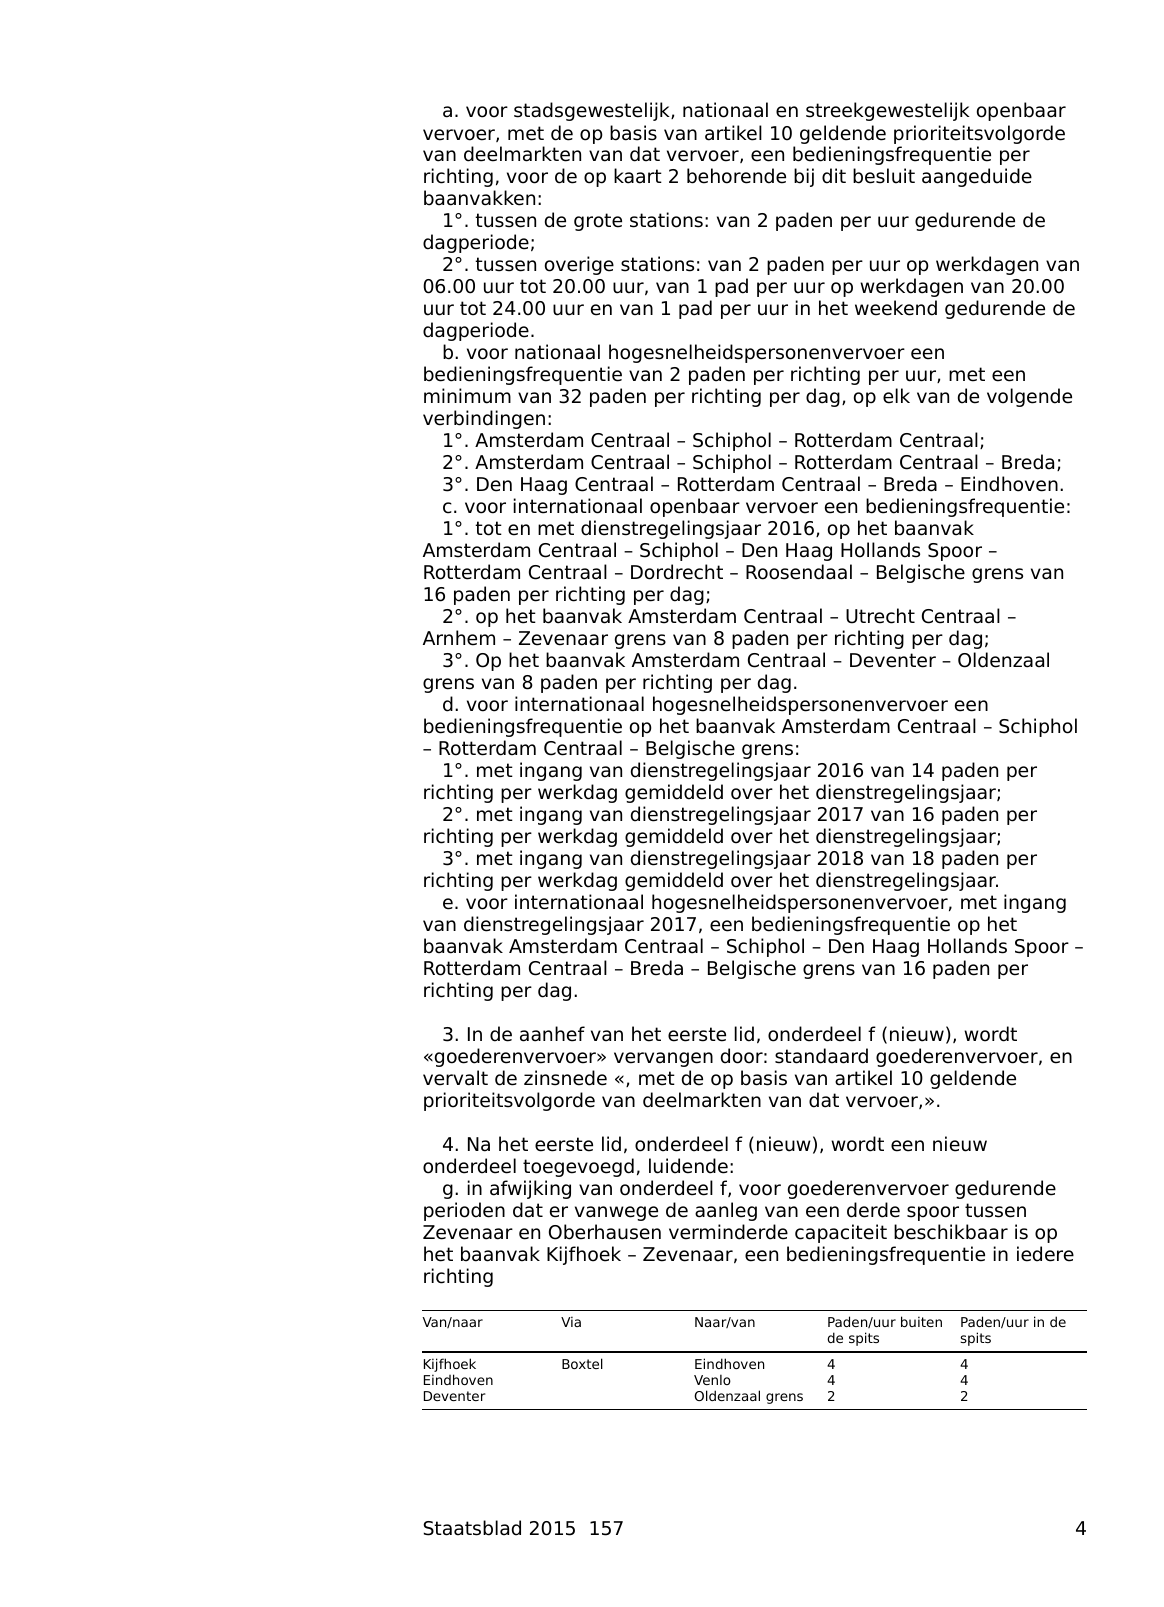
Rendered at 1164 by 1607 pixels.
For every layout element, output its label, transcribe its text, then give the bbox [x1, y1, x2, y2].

table_cell Kijfhoek [422, 1353, 555, 1373]
text e. voor internationaal hogesnelheidspersonenvervoer, met ingang van dienstregelingsjaar 2017, een bedieningsfrequentie op het baanvak Amsterdam Centraal – Schiphol – Den Haag Hollands Spoor – Rotterdam Centraal – Breda – Belgische grens van 16 paden per richting per dag. [422, 892, 1087, 1002]
table_cell Eindhoven [422, 1373, 555, 1389]
table_header Via [555, 1311, 688, 1351]
text 3°. met ingang van dienstregelingsjaar 2018 van 18 paden per richting per werkdag gemiddeld over het dienstregelingsjaar. [422, 848, 1087, 892]
text 2°. Amsterdam Centraal – Schiphol – Rotterdam Centraal – Breda; [422, 452, 1087, 474]
table_cell 2 [821, 1389, 954, 1409]
text 2°. tussen overige stations: van 2 paden per uur op werkdagen van 06.00 uur tot 20.00 uur, van 1 pad per uur op werkdagen van 20.00 uur tot 24.00 uur en van 1 pad per uur in het weekend gedurende de dagperiode. [422, 254, 1087, 342]
table_cell 4 [954, 1373, 1087, 1389]
text 2°. op het baanvak Amsterdam Centraal – Utrecht Centraal – Arnhem – Zevenaar grens van 8 paden per richting per dag; [422, 606, 1087, 650]
text 1°. tot en met dienstregelingsjaar 2016, op het baanvak Amsterdam Centraal – Schiphol – Den Haag Hollands Spoor – Rotterdam Centraal – Dordrecht – Roosendaal – Belgische grens van 16 paden per richting per dag; [422, 518, 1087, 606]
table_cell [555, 1389, 688, 1409]
text a. voor stadsgewestelijk, nationaal en streekgewestelijk openbaar vervoer, met de op basis van artikel 10 geldende prioriteitsvolgorde van deelmarkten van dat vervoer, een bedieningsfrequentie per richting, voor de op kaart 2 behorende bij dit besluit aangeduide baanvakken: [422, 100, 1087, 210]
table_cell Eindhoven [688, 1353, 821, 1373]
text 1°. Amsterdam Centraal – Schiphol – Rotterdam Centraal; [422, 430, 1087, 452]
table_cell Oldenzaal grens [688, 1389, 821, 1409]
table_header Paden/uur buiten de spits [821, 1311, 954, 1351]
table_cell Deventer [422, 1389, 555, 1409]
text 3°. Op het baanvak Amsterdam Centraal – Deventer – Oldenzaal grens van 8 paden per richting per dag. [422, 650, 1087, 694]
text c. voor internationaal openbaar vervoer een bedieningsfrequentie: [422, 496, 1087, 518]
text 1°. met ingang van dienstregelingsjaar 2016 van 14 paden per richting per werkdag gemiddeld over het dienstregelingsjaar; [422, 760, 1087, 804]
table_cell 4 [821, 1353, 954, 1373]
text b. voor nationaal hogesnelheidspersonenvervoer een bedieningsfrequentie van 2 paden per richting per uur, met een minimum van 32 paden per richting per dag, op elk van de volgende verbindingen: [422, 342, 1087, 430]
table_cell 2 [954, 1389, 1087, 1409]
table_cell Boxtel [555, 1353, 688, 1373]
table_header Van/naar [422, 1311, 555, 1351]
table_header Paden/uur in de spits [954, 1311, 1087, 1351]
text g. in afwijking van onderdeel f, voor goederenvervoer gedurende perioden dat er vanwege de aanleg van een derde spoor tussen Zevenaar en Oberhausen verminderde capaciteit beschikbaar is op het baanvak Kijfhoek – Zevenaar, een bedieningsfrequentie in iedere richting [422, 1178, 1087, 1288]
table_cell [555, 1373, 688, 1389]
table_cell 4 [821, 1373, 954, 1389]
table_cell 4 [954, 1353, 1087, 1373]
text d. voor internationaal hogesnelheidspersonenvervoer een bedieningsfrequentie op het baanvak Amsterdam Centraal – Schiphol – Rotterdam Centraal – Belgische grens: [422, 694, 1087, 760]
text 3. In de aanhef van het eerste lid, onderdeel f (nieuw), wordt «goederenvervoer» vervangen door: standaard goederenvervoer, en vervalt de zinsnede «, met de op basis van artikel 10 geldende prioriteitsvolgorde van deelmarkten van dat vervoer,». [422, 1024, 1087, 1112]
table_header Naar/van [688, 1311, 821, 1351]
text 3°. Den Haag Centraal – Rotterdam Centraal – Breda – Eindhoven. [422, 474, 1087, 496]
text 2°. met ingang van dienstregelingsjaar 2017 van 16 paden per richting per werkdag gemiddeld over het dienstregelingsjaar; [422, 804, 1087, 848]
table_cell Venlo [688, 1373, 821, 1389]
text 1°. tussen de grote stations: van 2 paden per uur gedurende de dagperiode; [422, 210, 1087, 254]
text 4. Na het eerste lid, onderdeel f (nieuw), wordt een nieuw onderdeel toegevoegd, luidende: [422, 1134, 1087, 1178]
